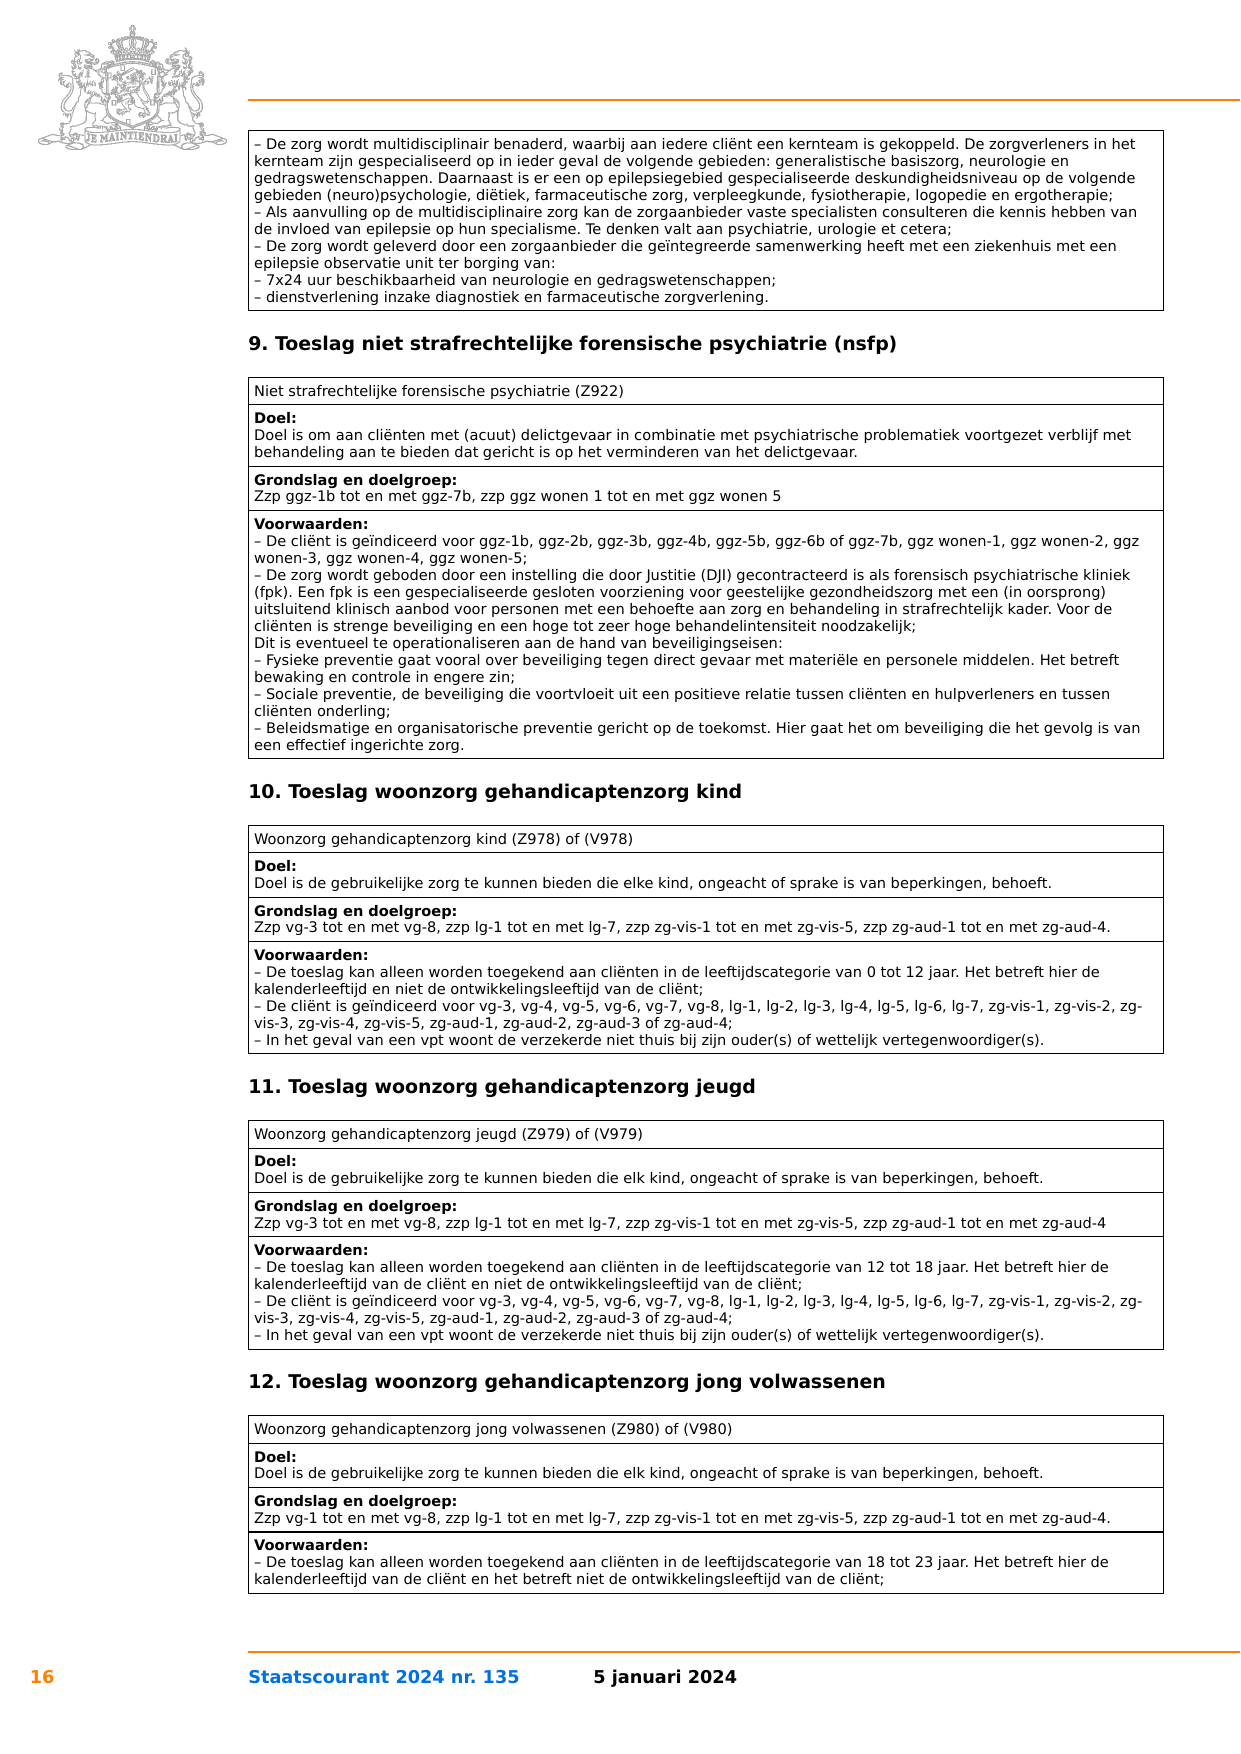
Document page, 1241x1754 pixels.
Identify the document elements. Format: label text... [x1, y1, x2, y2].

table_cell Doel: Doel is de gebruikelijke zorg te kunnen bieden die elk kind, ongeacht of sprake is van beperkingen, behoeft. [249, 1444, 1163, 1487]
table_cell Grondslag en doelgroep: Zzp vg-3 tot en met vg-8, zzp lg-1 tot en met lg-7, zzp zg-vis-1 tot en met zg-vis-5, zzp zg-aud-1 tot en met zg-aud-4 [249, 1193, 1163, 1236]
subtitle 11. Toeslag woonzorg gehandicaptenzorg jeugd [248, 1076, 1163, 1098]
subtitle 9. Toeslag niet strafrechtelijke forensische psychiatrie (nsfp) [248, 333, 1163, 355]
table_header Woonzorg gehandicaptenzorg kind (Z978) of (V978) [249, 826, 1163, 852]
table_header Woonzorg gehandicaptenzorg jong volwassenen (Z980) of (V980) [249, 1416, 1163, 1443]
table_cell Voorwaarden: – De toeslag kan alleen worden toegekend aan cliënten in de leeftijdscategorie van 18 tot 23 jaar. Het betreft hier de kalenderleeftijd van de cliënt en het betreft niet de ontwikkelingsleeftijd van de cliënt; [249, 1533, 1163, 1593]
table_cell – De zorg wordt multidisciplinair benaderd, waarbij aan iedere cliënt een kernteam is gekoppeld. De zorgverleners in het kernteam zijn gespecialiseerd op in ieder geval de volgende gebieden: generalistische basiszorg, neurologie en gedragswetenschappen. Daarnaast is er een op epilepsiegebied gespecialiseerde deskundigheidsniveau op de volgende gebieden (neuro)psychologie, diëtiek, farmaceutische zorg, verpleegkunde, fysiotherapie, logopedie en ergotherapie; – Als aanvulling op de multidisciplinaire zorg kan de zorgaanbieder vaste specialisten consulteren die kennis hebben van de invloed van epilepsie op hun specialisme. Te denken valt aan psychiatrie, urologie et cetera; – De zorg wordt geleverd door een zorgaanbieder die geïntegreerde samenwerking heeft met een ziekenhuis met een epilepsie observatie unit ter borging van: – 7x24 uur beschikbaarheid van neurologie en gedragswetenschappen; – dienstverlening inzake diagnostiek en farmaceutische zorgverlening. [249, 131, 1163, 310]
table_cell Doel: Doel is de gebruikelijke zorg te kunnen bieden die elke kind, ongeacht of sprake is van beperkingen, behoeft. [249, 853, 1163, 897]
subtitle 10. Toeslag woonzorg gehandicaptenzorg kind [248, 781, 1163, 803]
table_cell Voorwaarden: – De toeslag kan alleen worden toegekend aan cliënten in de leeftijdscategorie van 12 tot 18 jaar. Het betreft hier de kalenderleeftijd van de cliënt en niet de ontwikkelingsleeftijd van de cliënt; – De cliënt is geïndiceerd voor vg-3, vg-4, vg-5, vg-6, vg-7, vg-8, lg-1, lg-2, lg-3, lg-4, lg-5, lg-6, lg-7, zg-vis-1, zg-vis-2, zg-vis-3, zg-vis-4, zg-vis-5, zg-aud-1, zg-aud-2, zg-aud-3 of zg-aud-4; – In het geval van een vpt woont de verzekerde niet thuis bij zijn ouder(s) of wettelijk vertegenwoordiger(s). [249, 1237, 1163, 1348]
table_cell Voorwaarden: – De cliënt is geïndiceerd voor ggz-1b, ggz-2b, ggz-3b, ggz-4b, ggz-5b, ggz-6b of ggz-7b, ggz wonen-1, ggz wonen-2, ggz wonen-3, ggz wonen-4, ggz wonen-5; – De zorg wordt geboden door een instelling die door Justitie (DJI) gecontracteerd is als forensisch psychiatrische kliniek (fpk). Een fpk is een gespecialiseerde gesloten voorziening voor geestelijke gezondheidszorg met een (in oorsprong) uitsluitend klinisch aanbod voor personen met een behoefte aan zorg en behandeling in strafrechtelijk kader. Voor de cliënten is strenge beveiliging en een hoge tot zeer hoge behandelintensiteit noodzakelijk; Dit is eventueel te operationaliseren aan de hand van beveiligingseisen: – Fysieke preventie gaat vooral over beveiliging tegen direct gevaar met materiële en personele middelen. Het betreft bewaking en controle in engere zin; – Sociale preventie, de beveiliging die voortvloeit uit een positieve relatie tussen cliënten en hulpverleners en tussen cliënten onderling; – Beleidsmatige en organisatorische preventie gericht op de toekomst. Hier gaat het om beveiliging die het gevolg is van een effectief ingerichte zorg. [249, 511, 1163, 758]
table_cell Grondslag en doelgroep: Zzp ggz-1b tot en met ggz-7b, zzp ggz wonen 1 tot en met ggz wonen 5 [249, 467, 1163, 510]
table_header Niet strafrechtelijke forensische psychiatrie (Z922) [249, 378, 1163, 404]
table_cell Grondslag en doelgroep: Zzp vg-1 tot en met vg-8, zzp lg-1 tot en met lg-7, zzp zg-vis-1 tot en met zg-vis-5, zzp zg-aud-1 tot en met zg-aud-4. [249, 1488, 1163, 1531]
table_cell Doel: Doel is de gebruikelijke zorg te kunnen bieden die elk kind, ongeacht of sprake is van beperkingen, behoeft. [249, 1149, 1163, 1192]
table_cell Doel: Doel is om aan cliënten met (acuut) delictgevaar in combinatie met psychiatrische problematiek voortgezet verblijf met behandeling aan te bieden dat gericht is op het verminderen van het delictgevaar. [249, 405, 1163, 466]
picture [38, 25, 227, 150]
table_header Woonzorg gehandicaptenzorg jeugd (Z979) of (V979) [249, 1121, 1163, 1147]
table_cell Grondslag en doelgroep: Zzp vg-3 tot en met vg-8, zzp lg-1 tot en met lg-7, zzp zg-vis-1 tot en met zg-vis-5, zzp zg-aud-1 tot en met zg-aud-4. [249, 898, 1163, 941]
table_cell Voorwaarden: – De toeslag kan alleen worden toegekend aan cliënten in de leeftijdscategorie van 0 tot 12 jaar. Het betreft hier de kalenderleeftijd en niet de ontwikkelingsleeftijd van de cliënt; – De cliënt is geïndiceerd voor vg-3, vg-4, vg-5, vg-6, vg-7, vg-8, lg-1, lg-2, lg-3, lg-4, lg-5, lg-6, lg-7, zg-vis-1, zg-vis-2, zg-vis-3, zg-vis-4, zg-vis-5, zg-aud-1, zg-aud-2, zg-aud-3 of zg-aud-4; – In het geval van een vpt woont de verzekerde niet thuis bij zijn ouder(s) of wettelijk vertegenwoordiger(s). [249, 942, 1163, 1053]
subtitle 12. Toeslag woonzorg gehandicaptenzorg jong volwassenen [248, 1371, 1163, 1393]
